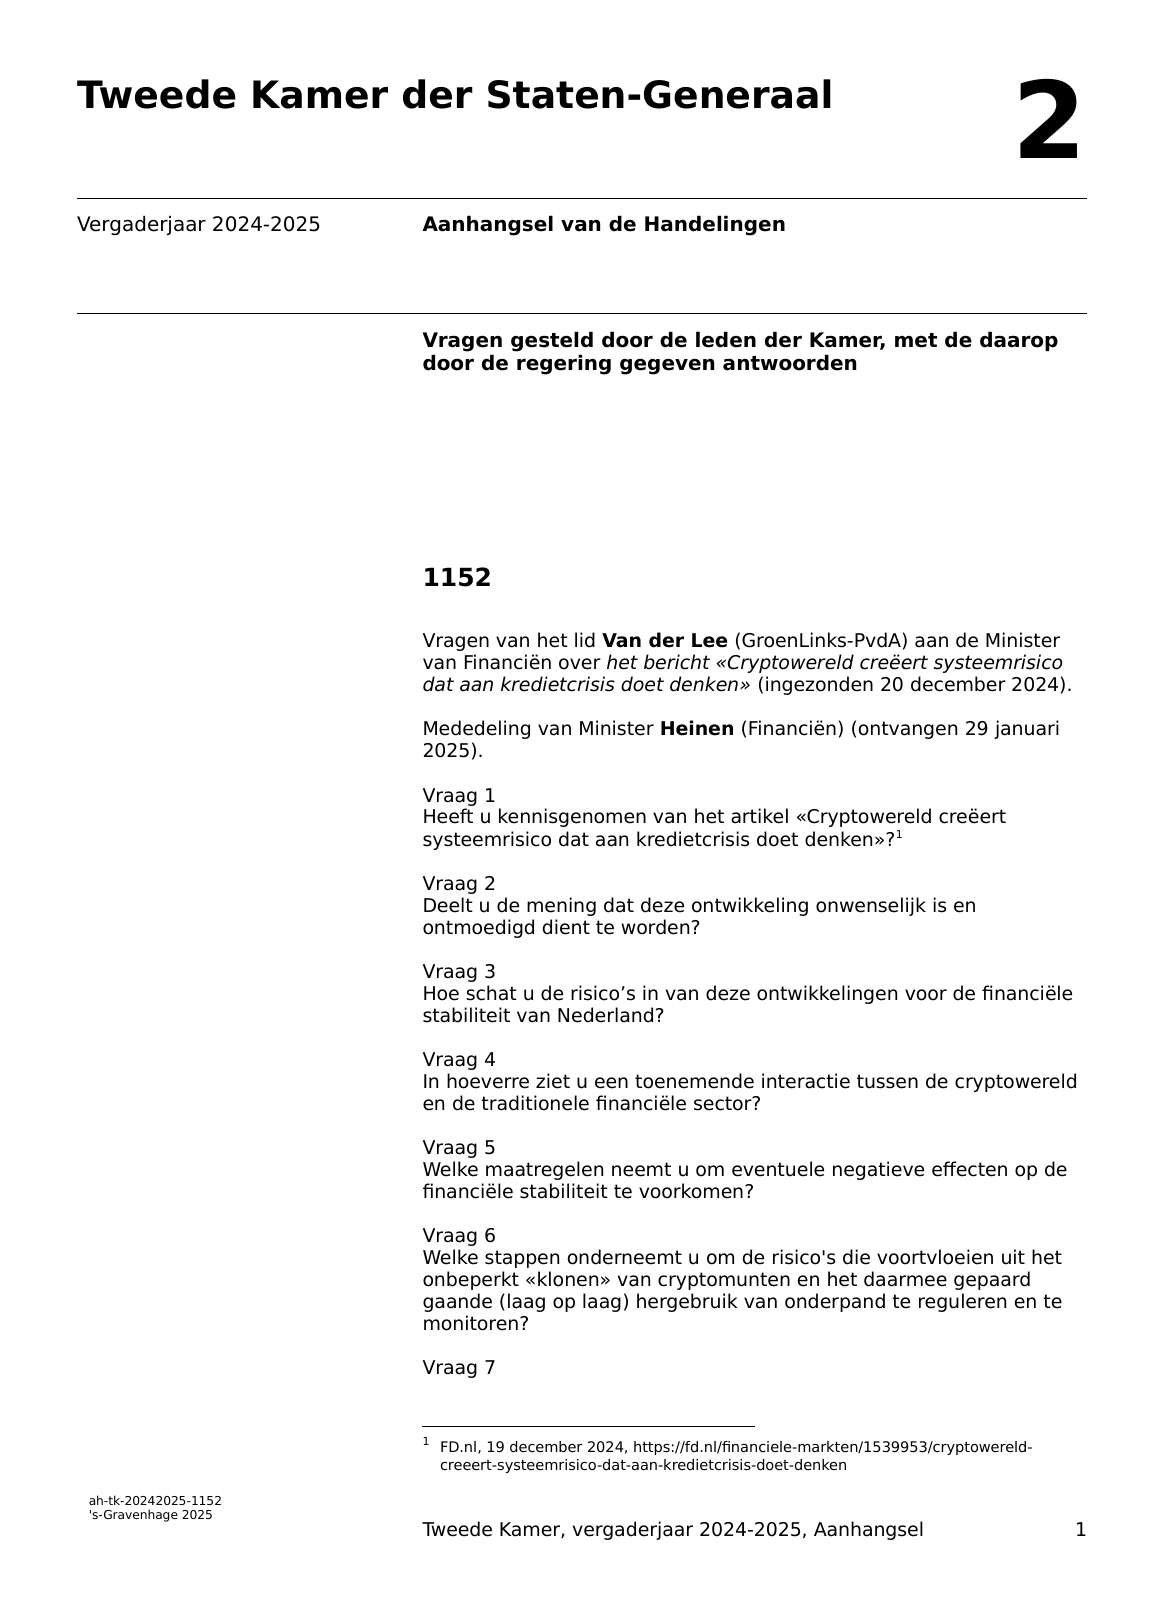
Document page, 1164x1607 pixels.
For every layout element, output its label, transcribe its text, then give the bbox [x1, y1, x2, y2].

text Vraag 2 [422, 873, 1087, 894]
table_cell Vergaderjaar 2024-2025 [77, 199, 422, 313]
table_cell [77, 314, 422, 375]
text ah-tk-20242025-1152 [88, 1494, 323, 1508]
text Mededeling van Minister Heinen (Financiën) (ontvangen 29 januari 2025). [422, 718, 1087, 762]
text Vraag 3 [422, 961, 1087, 983]
text Welke maatregelen neemt u om eventuele negatieve effecten op de financiële stabiliteit te voorkomen? [422, 1159, 1087, 1203]
text FD.nl, 19 december 2024, https://fd.nl/financiele-markten/1539953/cryptowereld-creeert-systeemrisico-dat-aan-kredietcrisis-doet-denken [422, 1435, 1087, 1474]
text Vraag 4 [422, 1049, 1087, 1071]
table_header Tweede Kamer der Staten-Generaal [77, 59, 886, 198]
text Hoe schat u de risico’s in van deze ontwikkelingen voor de financiële stabiliteit van Nederland? [422, 983, 1087, 1027]
text In hoeverre ziet u een toenemende interactie tussen de cryptowereld en de traditionele financiële sector? [422, 1071, 1087, 1115]
table_cell Vragen gesteld door de leden der Kamer, met de daarop door de regering gegeven antwoorden [422, 314, 1087, 375]
text Vragen van het lid Van der Lee (GroenLinks-PvdA) aan de Minister van Financiën over het bericht «Cryptowereld creëert systeemrisico dat aan kredietcrisis doet denken» (ingezonden 20 december 2024). [422, 630, 1087, 696]
text Vraag 7 [422, 1357, 1087, 1379]
text Vraag 6 [422, 1225, 1087, 1247]
text Heeft u kennisgenomen van het artikel «Cryptowereld creëert systeemrisico dat aan kredietcrisis doet denken»? [422, 806, 1087, 850]
table_header 2 [886, 59, 1087, 198]
text Deelt u de mening dat deze ontwikkeling onwenselijk is en ontmoedigd dient te worden? [422, 894, 1087, 938]
text 1152 [422, 563, 1087, 592]
text Welke stappen onderneemt u om de risico's die voortvloeien uit het onbeperkt «klonen» van cryptomunten en het daarmee gepaard gaande (laag op laag) hergebruik van onderpand te reguleren en te monitoren? [422, 1247, 1087, 1335]
text 's-Gravenhage 2025 [88, 1508, 323, 1522]
table_cell Aanhangsel van de Handelingen [422, 199, 1087, 313]
text Vraag 1 [422, 784, 1087, 806]
text Vraag 5 [422, 1137, 1087, 1159]
